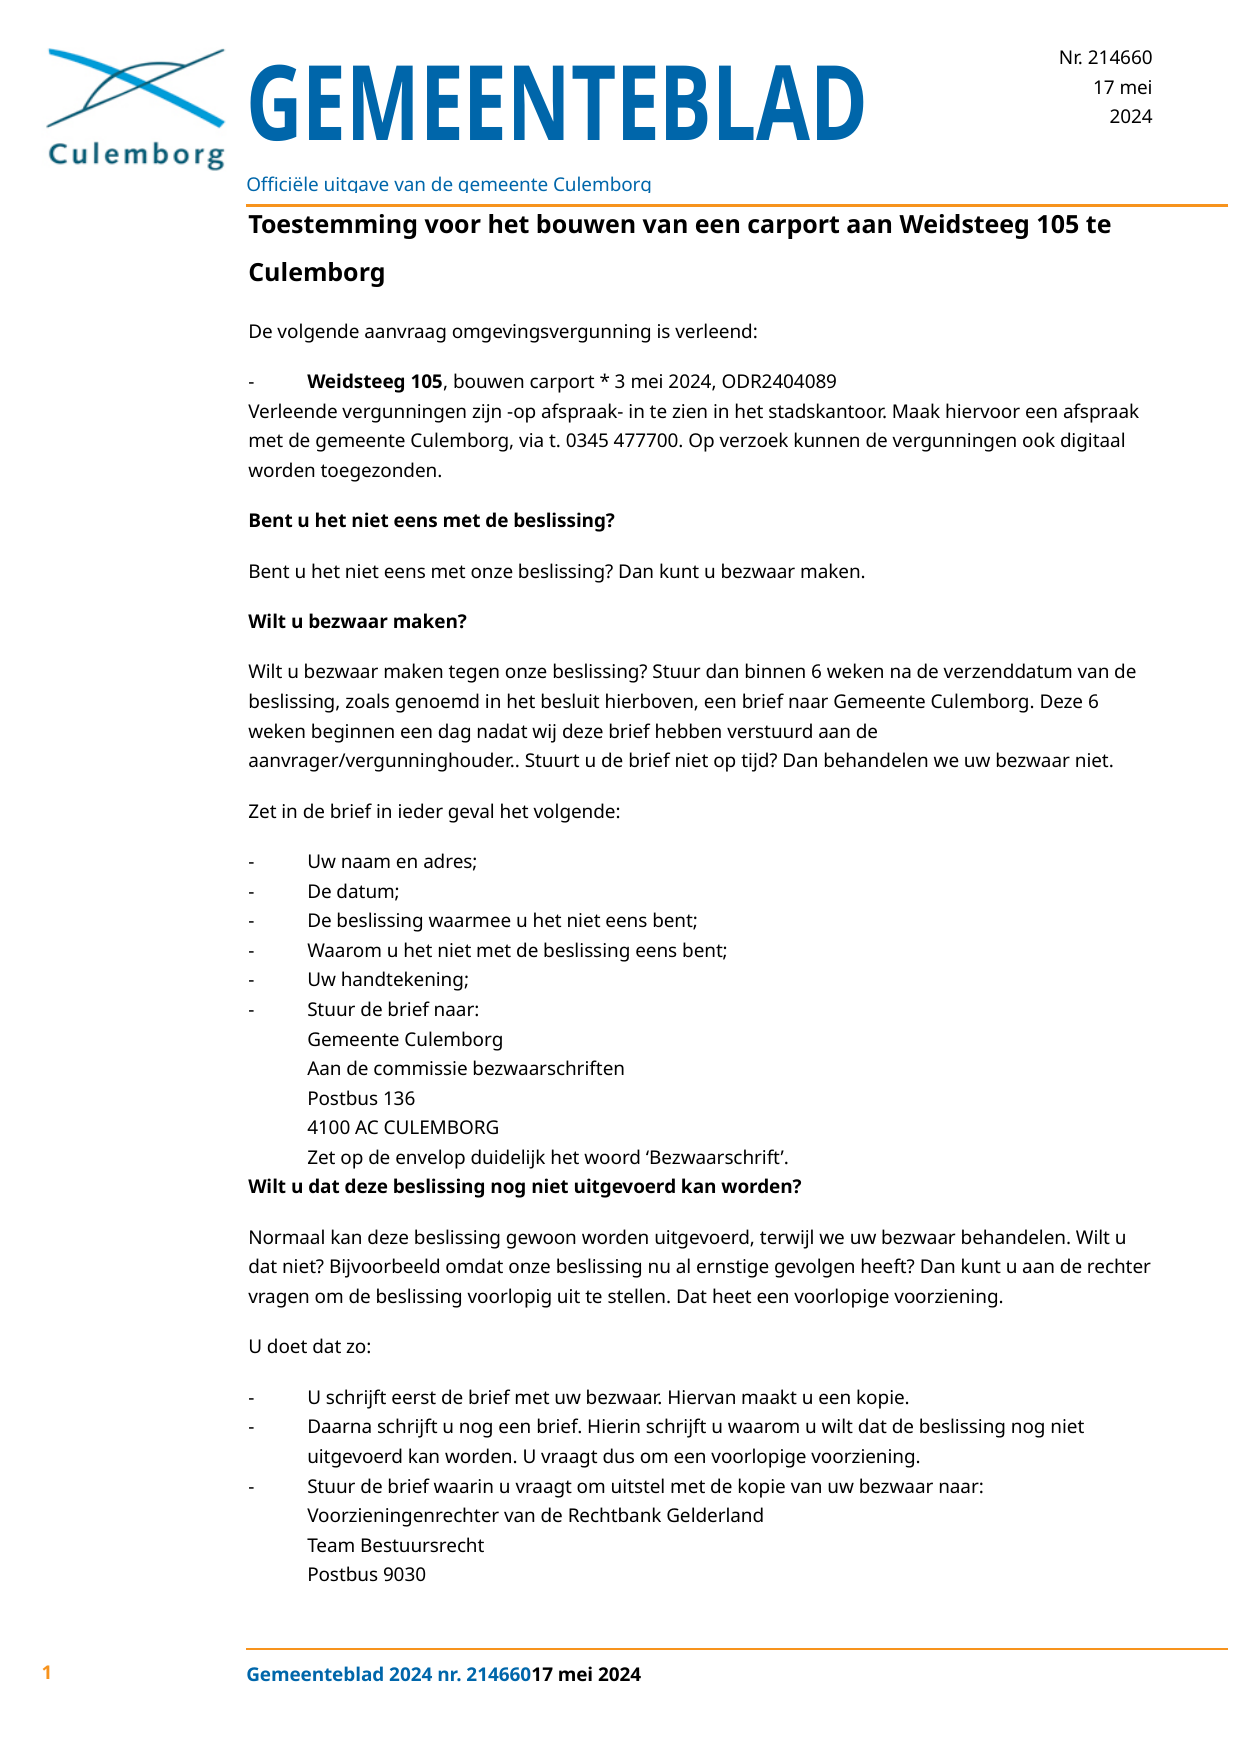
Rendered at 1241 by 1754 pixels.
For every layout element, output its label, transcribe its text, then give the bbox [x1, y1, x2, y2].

list Daarna schrijft u nog een brief. Hierin schrijft u waarom u wilt dat de beslissing nog niet uitgevoerd kan worden. U vraagt dus om een voorlopige voorziening. [248, 1414, 1152, 1469]
list Zet op de envelop duidelijk het woord ‘Bezwaarschrift’. [248, 1144, 1152, 1170]
list U schrijft eerst de brief met uw bezwaar. Hiervan maakt u een kopie. [248, 1384, 1152, 1410]
list Team Bestuursrecht [248, 1532, 1152, 1558]
list De datum; [248, 878, 1152, 904]
text Wilt u bezwaar maken tegen onze beslissing? Stuur dan binnen 6 weken na de verzenddatum van de beslissing, zoals genoemd in het besluit hierboven, een brief naar Gemeente Culemborg. Deze 6 weken beginnen een dag nadat wij deze brief hebben verstuurd aan de aanvrager/vergunninghouder.. Stuurt u de brief niet op tijd? Dan behandelen we uw bezwaar niet. [248, 659, 1152, 773]
list Stuur de brief waarin u vraagt om uitstel met de kopie van uw bezwaar naar: [248, 1473, 1152, 1499]
list Uw naam en adres; [248, 848, 1152, 874]
picture [41, 47, 231, 172]
list Uw handtekening; [248, 967, 1152, 992]
text Wilt u dat deze beslissing nog niet uitgevoerd kan worden? [248, 1174, 1152, 1199]
list Gemeente Culemborg [248, 1026, 1152, 1052]
list Weidsteeg 105, bouwen carport * 3 mei 2024, ODR2404089 [248, 368, 1152, 394]
text Bent u het niet eens met onze beslissing? Dan kunt u bezwaar maken. [248, 558, 1152, 584]
text Zet in de brief in ieder geval het volgende: [248, 798, 1152, 824]
list 4100 AC CULEMBORG [248, 1114, 1152, 1140]
list Waarom u het niet met de beslissing eens bent; [248, 937, 1152, 963]
text Wilt u bezwaar maken? [248, 608, 1152, 634]
text De volgende aanvraag omgevingsvergunning is verleend: [248, 318, 1152, 344]
list Postbus 9030 [248, 1562, 1152, 1587]
list Postbus 136 [248, 1085, 1152, 1111]
list De beslissing waarmee u het niet eens bent; [248, 907, 1152, 933]
list Voorzieningenrechter van de Rechtbank Gelderland [248, 1502, 1152, 1528]
list Stuur de brief naar: [248, 996, 1152, 1022]
text Bent u het niet eens met de beslissing? [248, 507, 1152, 533]
list Aan de commissie bezwaarschriften [248, 1055, 1152, 1081]
text Normaal kan deze beslissing gewoon worden uitgevoerd, terwijl we uw bezwaar behandelen. Wilt u dat niet? Bijvoorbeeld omdat onze beslissing nu al ernstige gevolgen heeft? Dan kunt u aan de rechter vragen om de beslissing voorlopig uit te stellen. Dat heet een voorlopige voorziening. [248, 1224, 1152, 1309]
text Verleende vergunningen zijn -op afspraak- in te zien in het stadskantoor. Maak hiervoor een afspraak met de gemeente Culemborg, via t. 0345 477700. Op verzoek kunnen de vergunningen ook digitaal worden toegezonden. [248, 398, 1152, 483]
text U doet dat zo: [248, 1334, 1152, 1359]
text Toestemming voor het bouwen van een carport aan Weidsteeg 105 te Culemborg [248, 207, 1152, 288]
